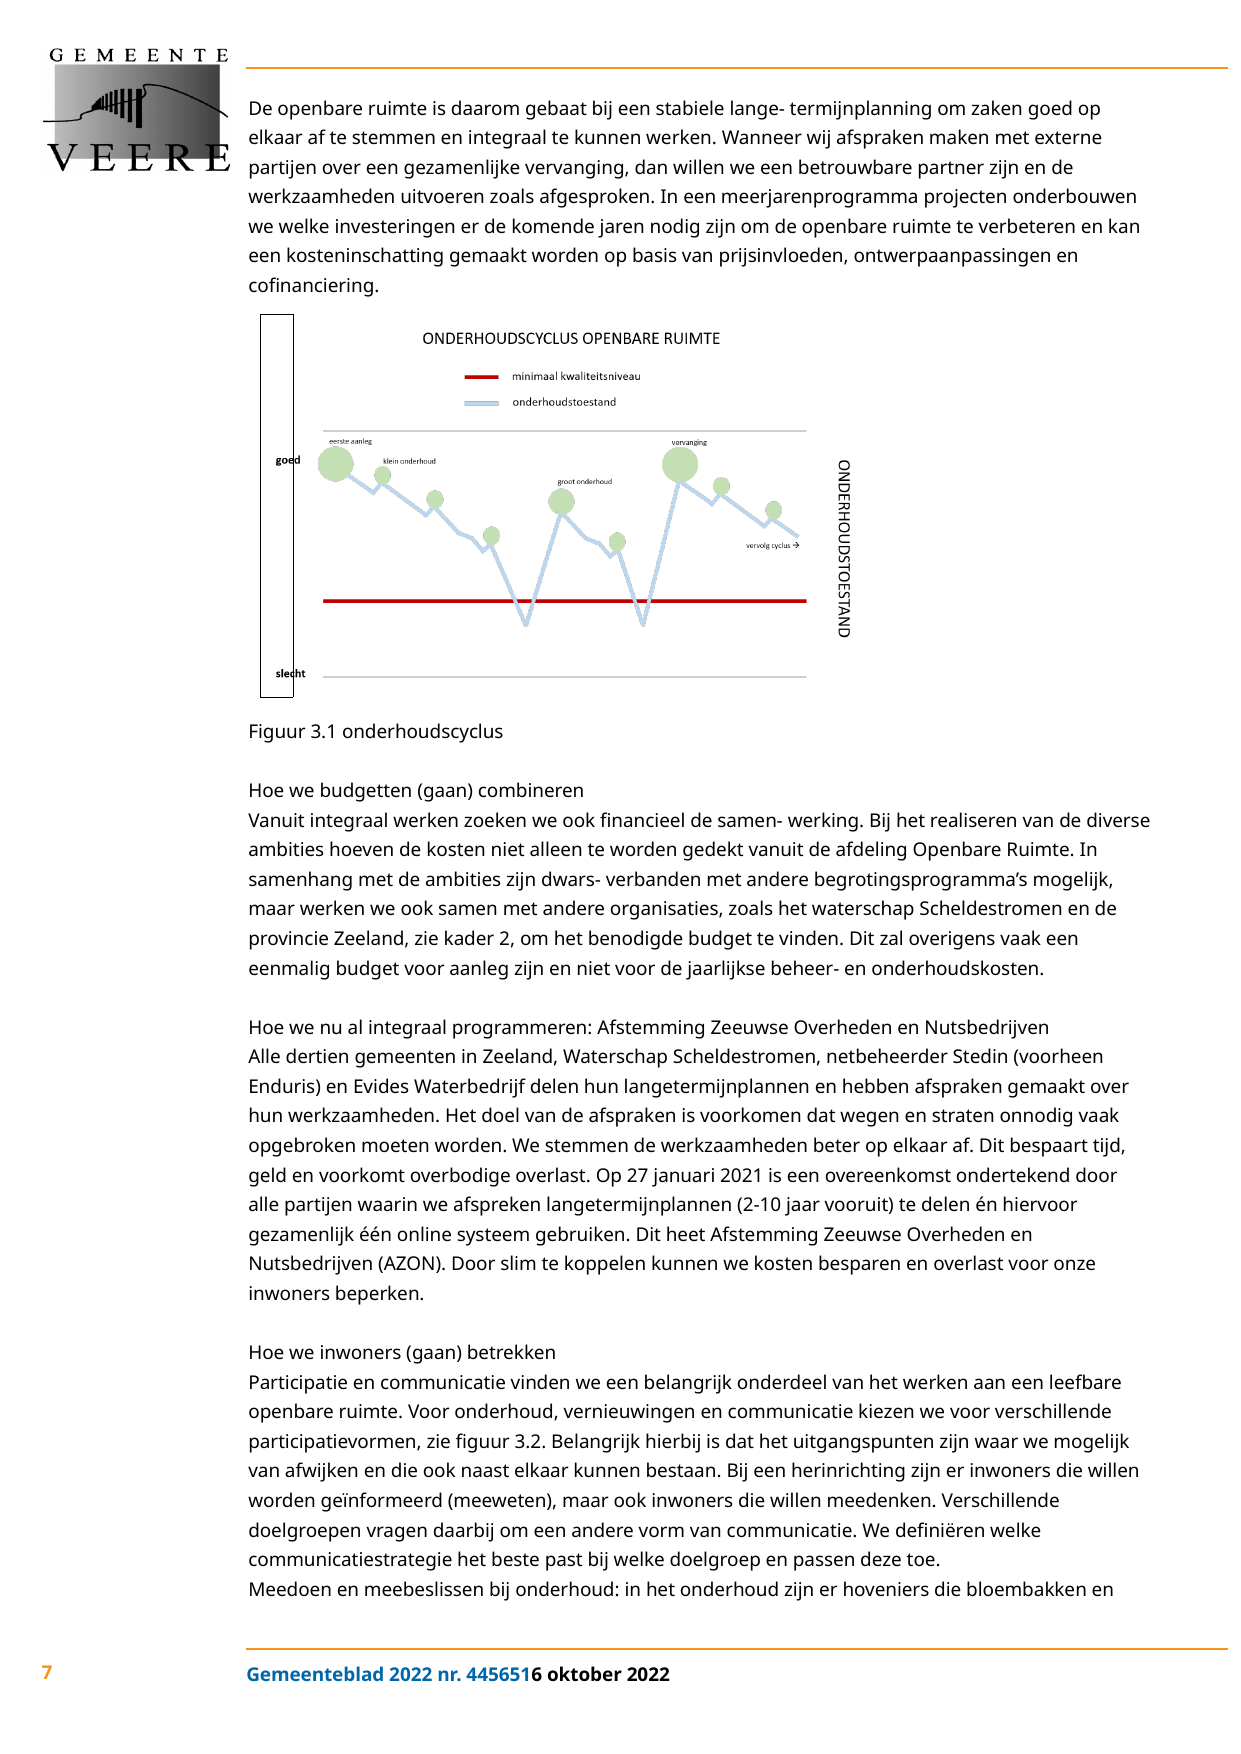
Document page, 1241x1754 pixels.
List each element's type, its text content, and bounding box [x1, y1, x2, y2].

picture [41, 47, 231, 172]
text Participatie en communicatie vinden we een belangrijk onderdeel van het werken aan een leefbare openbare ruimte. Voor onderhoud, vernieuwingen en communicatie kiezen we voor verschillende participatievormen, zie figuur 3.2. Belangrijk hierbij is dat het uitgangspunten zijn waar we mogelijk van afwijken en die ook naast elkaar kunnen bestaan. Bij een herinrichting zijn er inwoners die willen worden geïnformeerd (meeweten), maar ook inwoners die willen meedenken. Verschillende doelgroepen vragen daarbij om een andere vorm van communicatie. We definiëren welke communicatiestrategie het beste past bij welke doelgroep en passen deze toe. [248, 1369, 1152, 1572]
text Vanuit integraal werken zoeken we ook financieel de samen- werking. Bij het realiseren van de diverse ambities hoeven de kosten niet alleen te worden gedekt vanuit de afdeling Openbare Ruimte. In samenhang met de ambities zijn dwars- verbanden met andere begrotingsprogramma’s mogelijk, maar werken we ook samen met andere organisaties, zoals het waterschap Scheldestromen en de provincie Zeeland, zie kader 2, om het benodigde budget te vinden. Dit zal overigens vaak een eenmalig budget voor aanleg zijn en niet voor de jaarlijkse beheer- en onderhoudskosten. [248, 807, 1152, 980]
text Hoe we inwoners (gaan) betrekken [248, 1339, 1152, 1365]
text Figuur 3.1 onderhoudscyclus [248, 718, 1152, 744]
text Hoe we budgetten (gaan) combineren [248, 777, 1152, 803]
text Alle dertien gemeenten in Zeeland, Waterschap Scheldestromen, netbeheerder Stedin (voorheen Enduris) en Evides Waterbedrijf delen hun langetermijnplannen en hebben afspraken gemaakt over hun werkzaamheden. Het doel van de afspraken is voorkomen dat wegen en straten onnodig vaak opgebroken moeten worden. We stemmen de werkzaamheden beter op elkaar af. Dit bespaart tijd, geld en voorkomt overbodige overlast. Op 27 januari 2021 is een overeenkomst ondertekend door alle partijen waarin we afspreken langetermijnplannen (2-10 jaar vooruit) te delen én hiervoor gezamenlijk één online systeem gebruiken. Dit heet Afstemming Zeeuwse Overheden en Nutsbedrijven (AZON). Door slim te koppelen kunnen we kosten besparen en overlast voor onze inwoners beperken. [248, 1043, 1152, 1306]
text Meedoen en meebeslissen bij onderhoud: in het onderhoud zijn er hoveniers die bloembakken en [248, 1576, 1152, 1602]
text Hoe we nu al integraal programmeren: Afstemming Zeeuwse Overheden en Nutsbedrijven [248, 1014, 1152, 1039]
text De openbare ruimte is daarom gebaat bij een stabiele lange- termijnplanning om zaken goed op elkaar af te stemmen en integraal te kunnen werken. Wanneer wij afspraken maken met externe partijen over een gezamenlijke vervanging, dan willen we een betrouwbare partner zijn en de werkzaamheden uitvoeren zoals afgesproken. In een meerjarenprogramma projecten onderbouwen we welke investeringen er de komende jaren nodig zijn om de openbare ruimte te verbeteren en kan een kosteninschatting gemaakt worden op basis van prijsinvloeden, ontwerpaanpassingen en cofinanciering. [248, 95, 1152, 298]
picture [268, 322, 860, 688]
